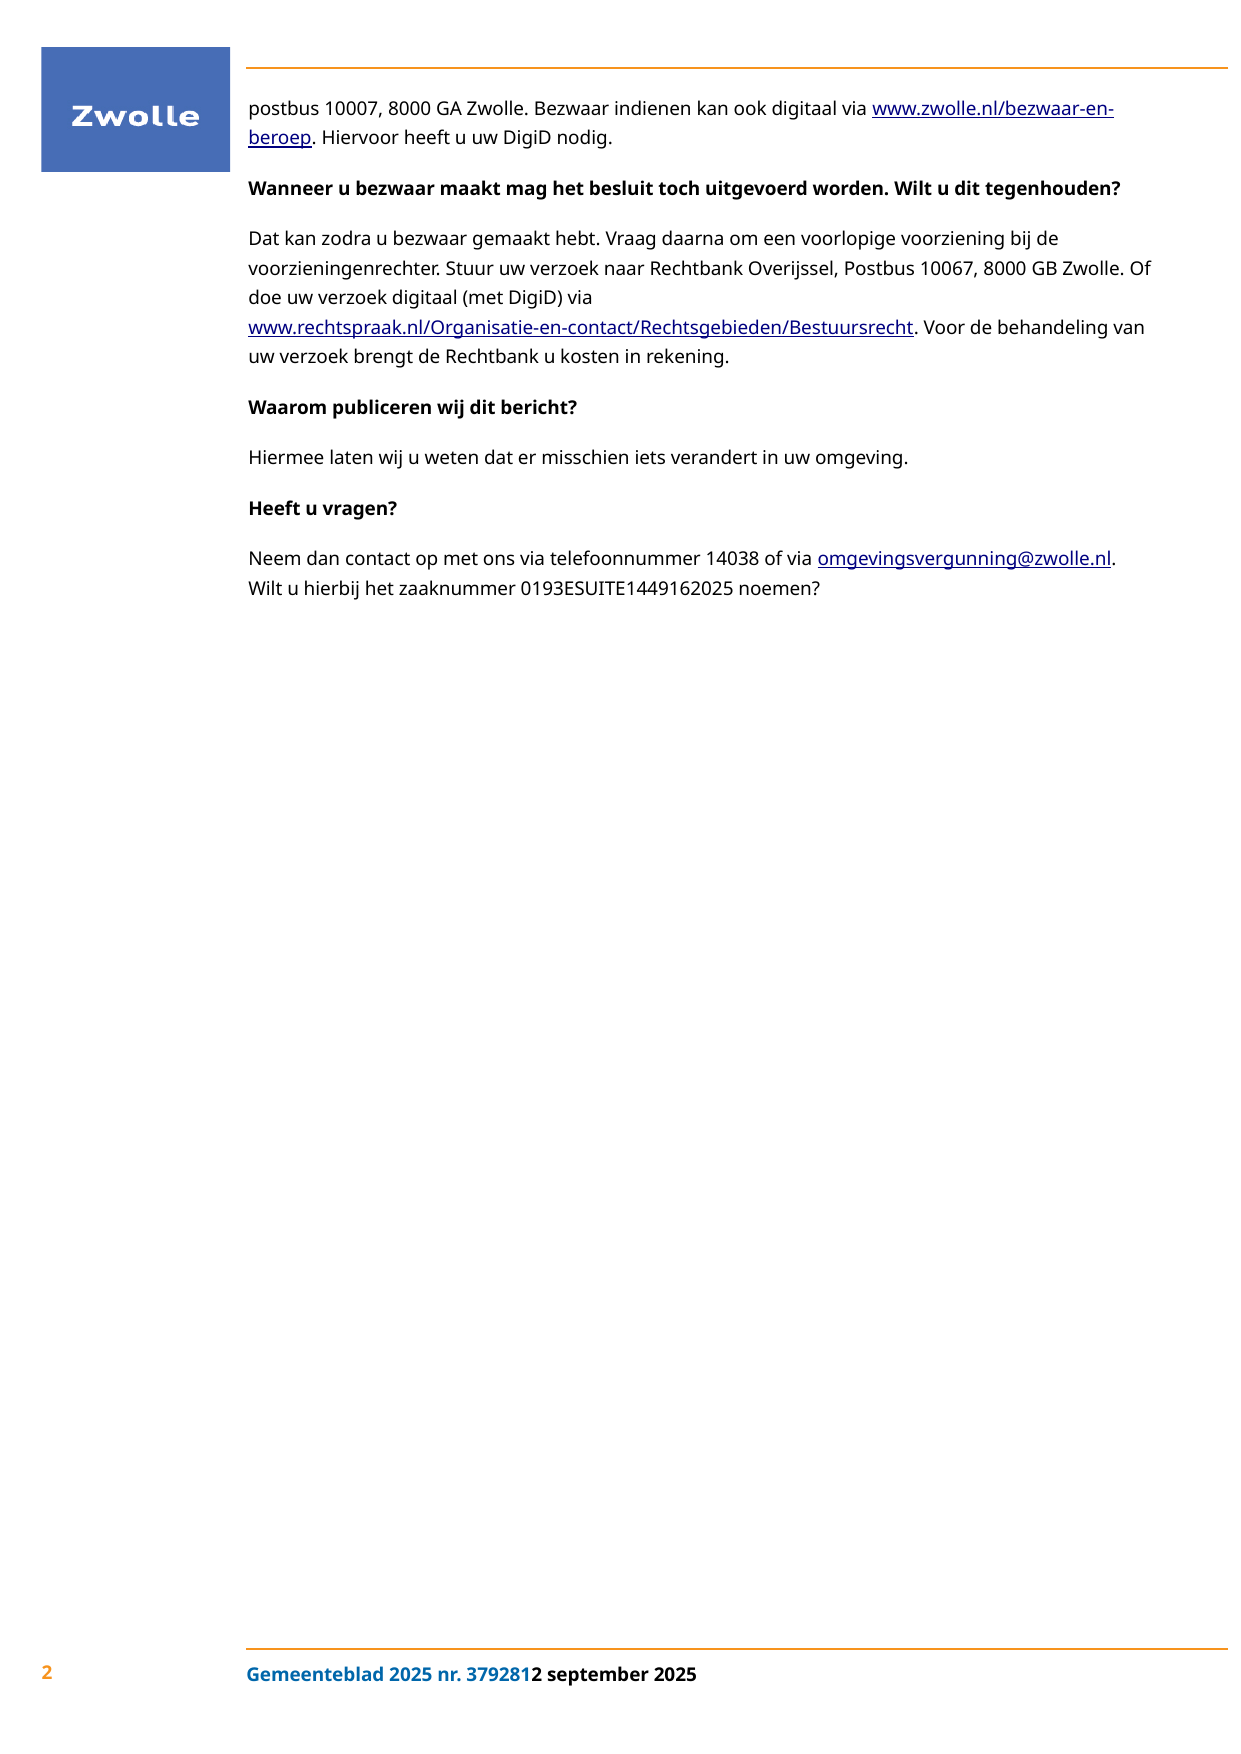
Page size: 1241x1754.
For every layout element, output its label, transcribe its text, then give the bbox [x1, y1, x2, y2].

text Dat kan zodra u bezwaar gemaakt hebt. Vraag daarna om een voorlopige voorziening bij de voorzieningenrechter. Stuur uw verzoek naar Rechtbank Overijssel, Postbus 10067, 8000 GB Zwolle. Of doe uw verzoek digitaal (met DigiD) via www.rechtspraak.nl/Organisatie-en-contact/Rechtsgebieden/Bestuursrecht. Voor de behandeling van uw verzoek brengt de Rechtbank u kosten in rekening. [248, 225, 1152, 369]
text Wanneer u bezwaar maakt mag het besluit toch uitgevoerd worden. Wilt u dit tegenhouden? [248, 175, 1152, 201]
text Hiermee laten wij u weten dat er misschien iets verandert in uw omgeving. [248, 444, 1152, 470]
text Waarom publiceren wij dit bericht? [248, 394, 1152, 420]
text Neem dan contact op met ons via telefoonnummer 14038 of via omgevingsvergunning@zwolle.nl. Wilt u hierbij het zaaknummer 0193ESUITE1449162025 noemen? [248, 545, 1152, 601]
picture [41, 47, 231, 172]
text postbus 10007, 8000 GA Zwolle. Bezwaar indienen kan ook digitaal via www.zwolle.nl/bezwaar-en-beroep. Hiervoor heeft u uw DigiD nodig. [248, 95, 1152, 150]
text Heeft u vragen? [248, 495, 1152, 521]
